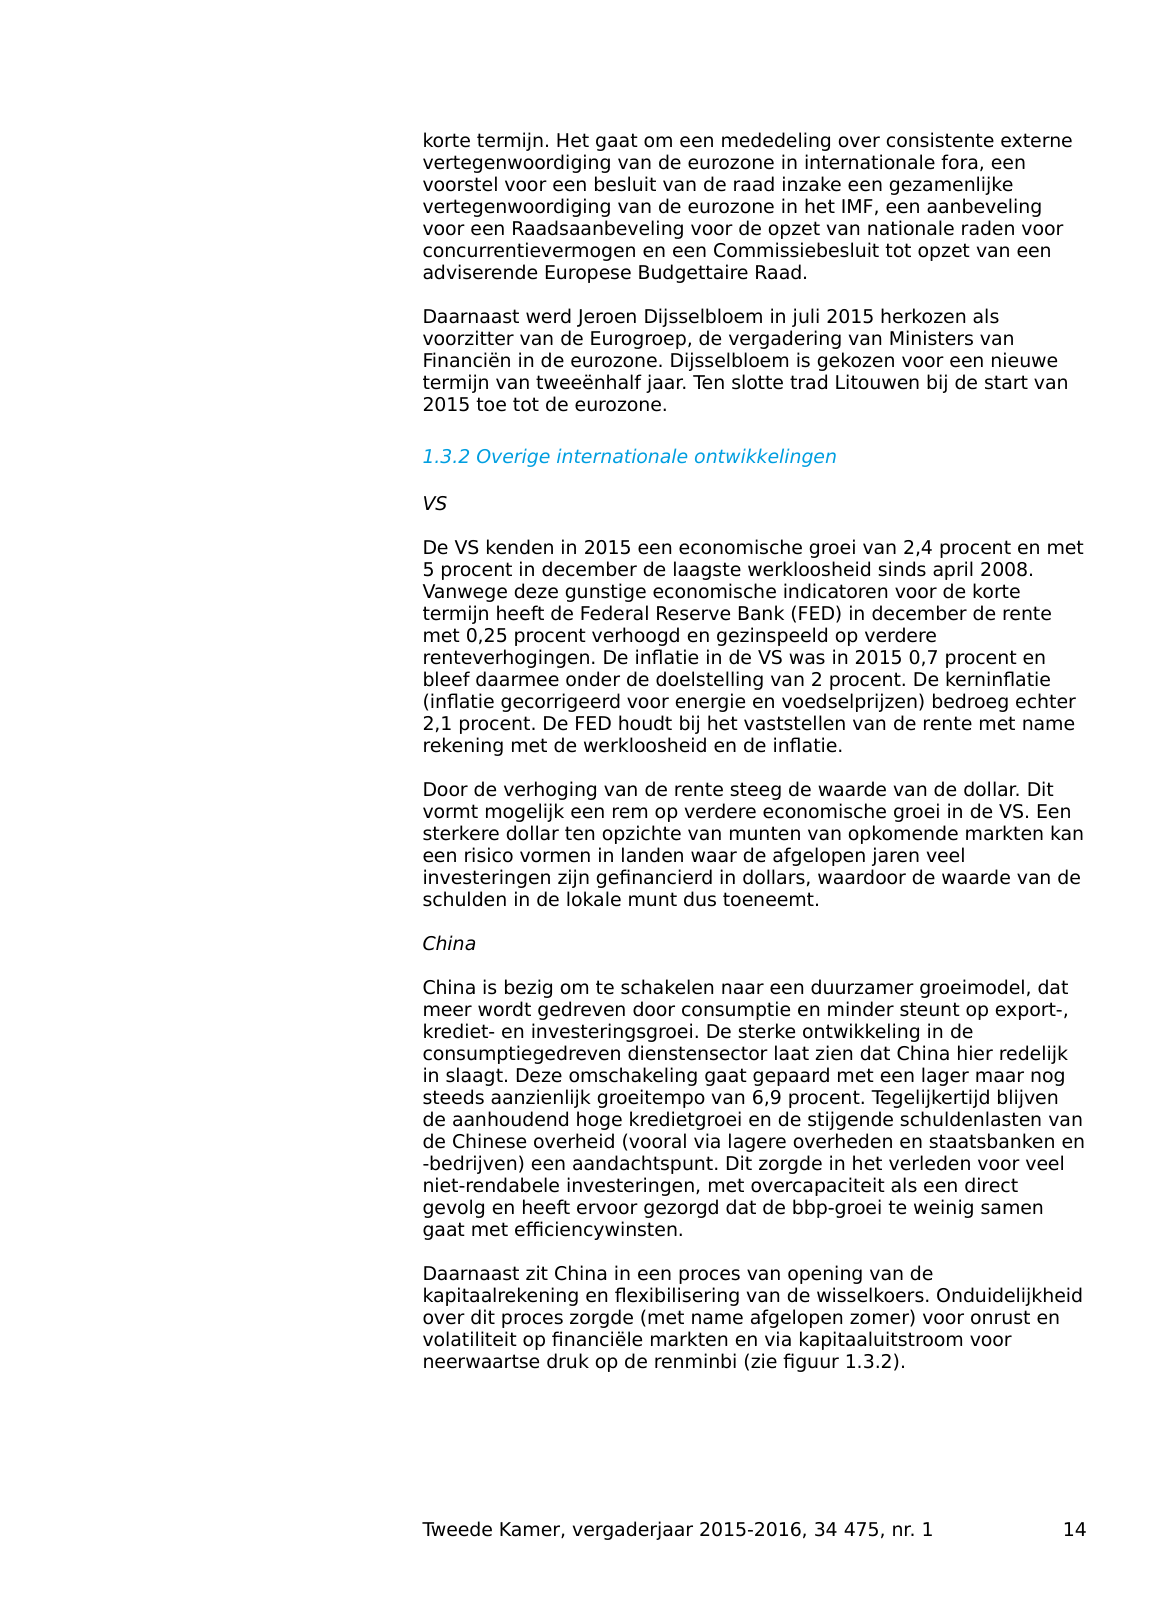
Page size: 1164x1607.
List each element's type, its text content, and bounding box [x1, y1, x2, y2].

subtitle VS [422, 493, 1087, 515]
subtitle 1.3.2 Overige internationale ontwikkelingen [422, 446, 1087, 468]
text De VS kenden in 2015 een economische groei van 2,4 procent en met 5 procent in december de laagste werkloosheid sinds april 2008. Vanwege deze gunstige economische indicatoren voor de korte termijn heeft de Federal Reserve Bank (FED) in december de rente met 0,25 procent verhoogd en gezinspeeld op verdere renteverhogingen. De inflatie in de VS was in 2015 0,7 procent en bleef daarmee onder de doelstelling van 2 procent. De kerninflatie (inflatie gecorrigeerd voor energie en voedselprijzen) bedroeg echter 2,1 procent. De FED houdt bij het vaststellen van de rente met name rekening met de werkloosheid en de inflatie. [422, 537, 1087, 757]
text Door de verhoging van de rente steeg de waarde van de dollar. Dit vormt mogelijk een rem op verdere economische groei in de VS. Een sterkere dollar ten opzichte van munten van opkomende markten kan een risico vormen in landen waar de afgelopen jaren veel investeringen zijn gefinancierd in dollars, waardoor de waarde van de schulden in de lokale munt dus toeneemt. [422, 779, 1087, 911]
text China is bezig om te schakelen naar een duurzamer groeimodel, dat meer wordt gedreven door consumptie en minder steunt op export-, krediet- en investeringsgroei. De sterke ontwikkeling in de consumptiegedreven dienstensector laat zien dat China hier redelijk in slaagt. Deze omschakeling gaat gepaard met een lager maar nog steeds aanzienlijk groeitempo van 6,9 procent. Tegelijkertijd blijven de aanhoudend hoge kredietgroei en de stijgende schuldenlasten van de Chinese overheid (vooral via lagere overheden en staatsbanken en -bedrijven) een aandachtspunt. Dit zorgde in het verleden voor veel niet-rendabele investeringen, met overcapaciteit als een direct gevolg en heeft ervoor gezorgd dat de bbp-groei te weinig samen gaat met efficiencywinsten. [422, 977, 1087, 1241]
text Daarnaast werd Jeroen Dijsselbloem in juli 2015 herkozen als voorzitter van de Eurogroep, de vergadering van Ministers van Financiën in de eurozone. Dijsselbloem is gekozen voor een nieuwe termijn van tweeënhalf jaar. Ten slotte trad Litouwen bij de start van 2015 toe tot de eurozone. [422, 306, 1087, 416]
subtitle China [422, 933, 1087, 955]
text korte termijn. Het gaat om een mededeling over consistente externe vertegenwoordiging van de eurozone in internationale fora, een voorstel voor een besluit van de raad inzake een gezamenlijke vertegenwoordiging van de eurozone in het IMF, een aanbeveling voor een Raadsaanbeveling voor de opzet van nationale raden voor concurrentievermogen en een Commissiebesluit tot opzet van een adviserende Europese Budgettaire Raad. [422, 130, 1087, 284]
text Daarnaast zit China in een proces van opening van de kapitaalrekening en flexibilisering van de wisselkoers. Onduidelijkheid over dit proces zorgde (met name afgelopen zomer) voor onrust en volatiliteit op financiële markten en via kapitaaluitstroom voor neerwaartse druk op de renminbi (zie figuur 1.3.2). [422, 1263, 1087, 1373]
